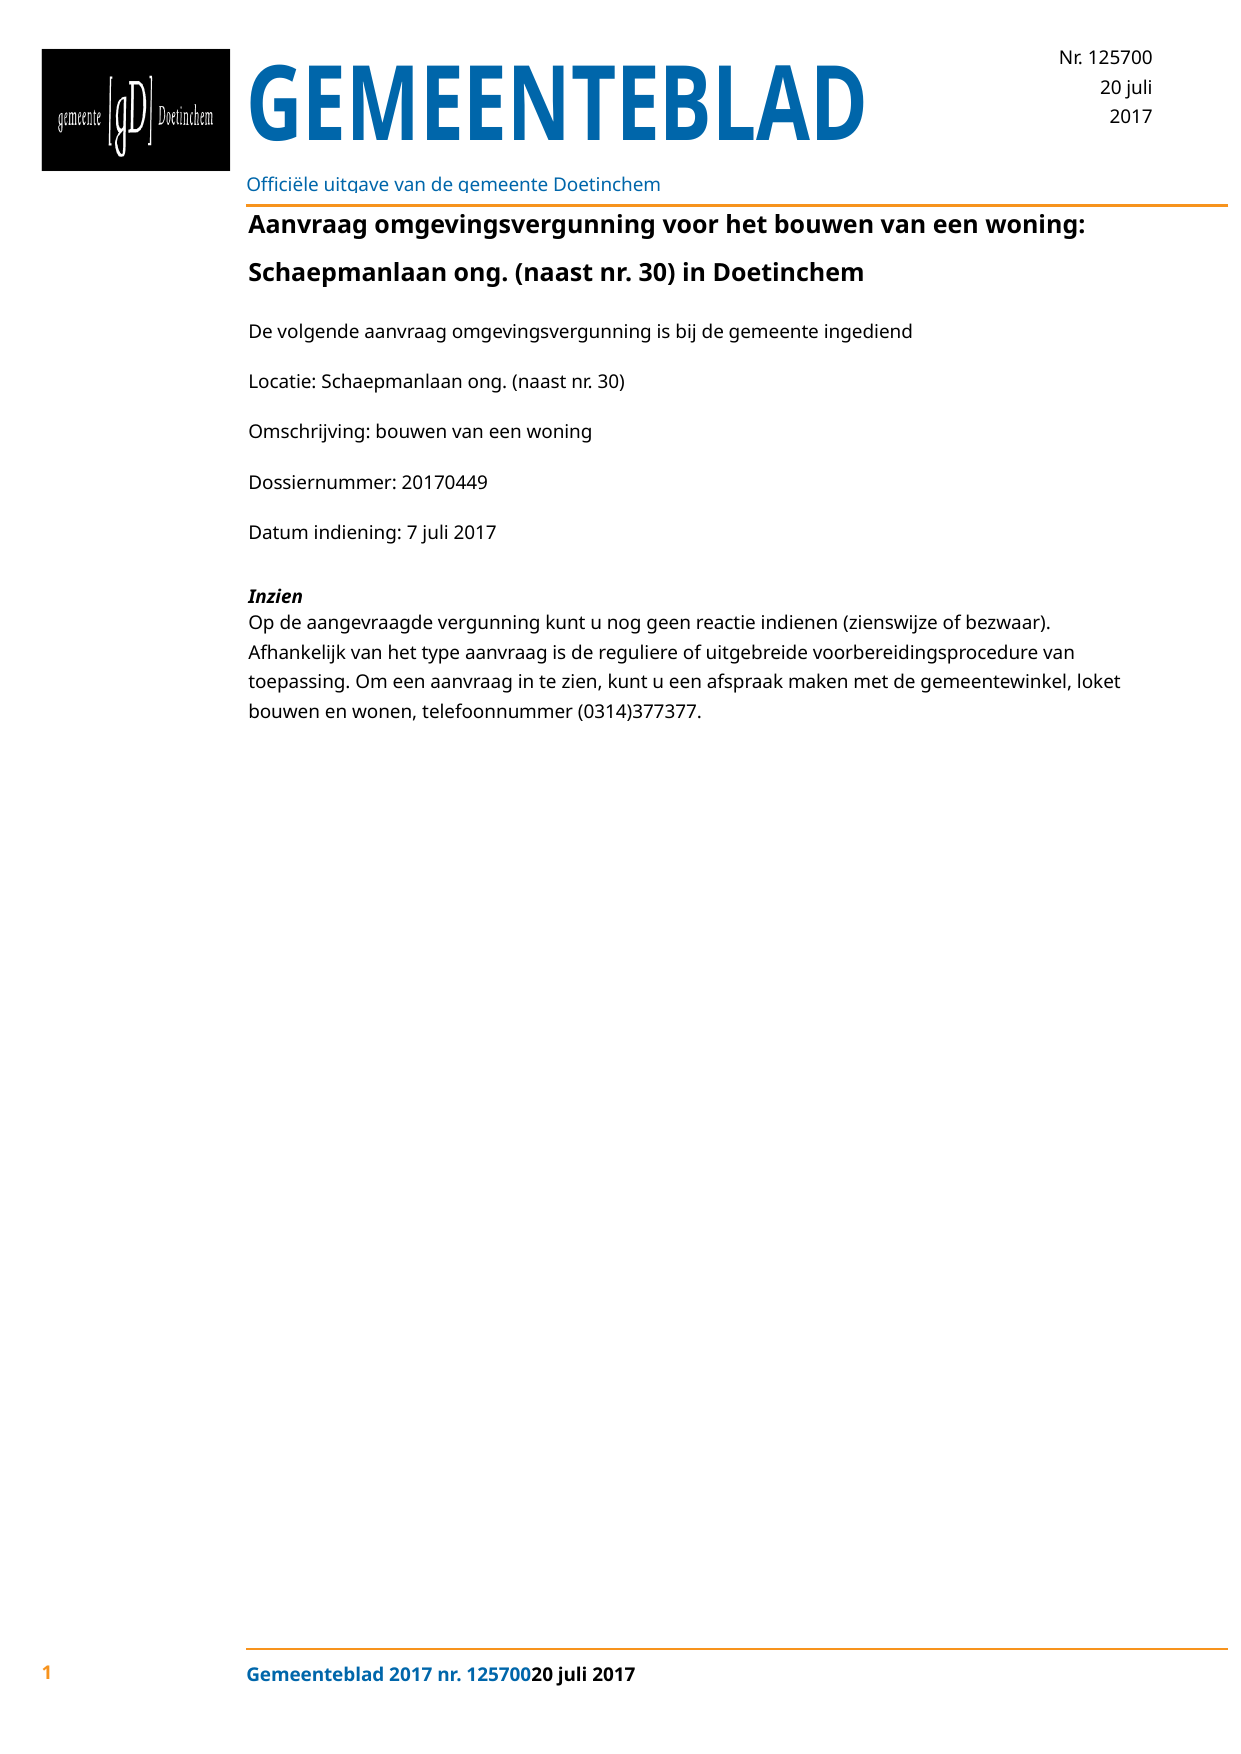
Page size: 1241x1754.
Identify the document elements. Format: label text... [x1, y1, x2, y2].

text Locatie: Schaepmanlaan ong. (naast nr. 30) [248, 368, 1152, 394]
text Aanvraag omgevingsvergunning voor het bouwen van een woning: Schaepmanlaan ong. (naast nr. 30) in Doetinchem [248, 207, 1152, 288]
text Dossiernummer: 20170449 [248, 469, 1152, 495]
text Omschrijving: bouwen van een woning [248, 419, 1152, 444]
text Inzien [248, 583, 1152, 609]
picture [41, 47, 231, 172]
text Op de aangevraagde vergunning kunt u nog geen reactie indienen (zienswijze of bezwaar). Afhankelijk van het type aanvraag is de reguliere of uitgebreide voorbereidingsprocedure van toepassing. Om een aanvraag in te zien, kunt u een afspraak maken met de gemeentewinkel, loket bouwen en wonen, telefoonnummer (0314)377377. [248, 609, 1152, 724]
text Datum indiening: 7 juli 2017 [248, 519, 1152, 545]
text De volgende aanvraag omgevingsvergunning is bij de gemeente ingediend [248, 318, 1152, 344]
